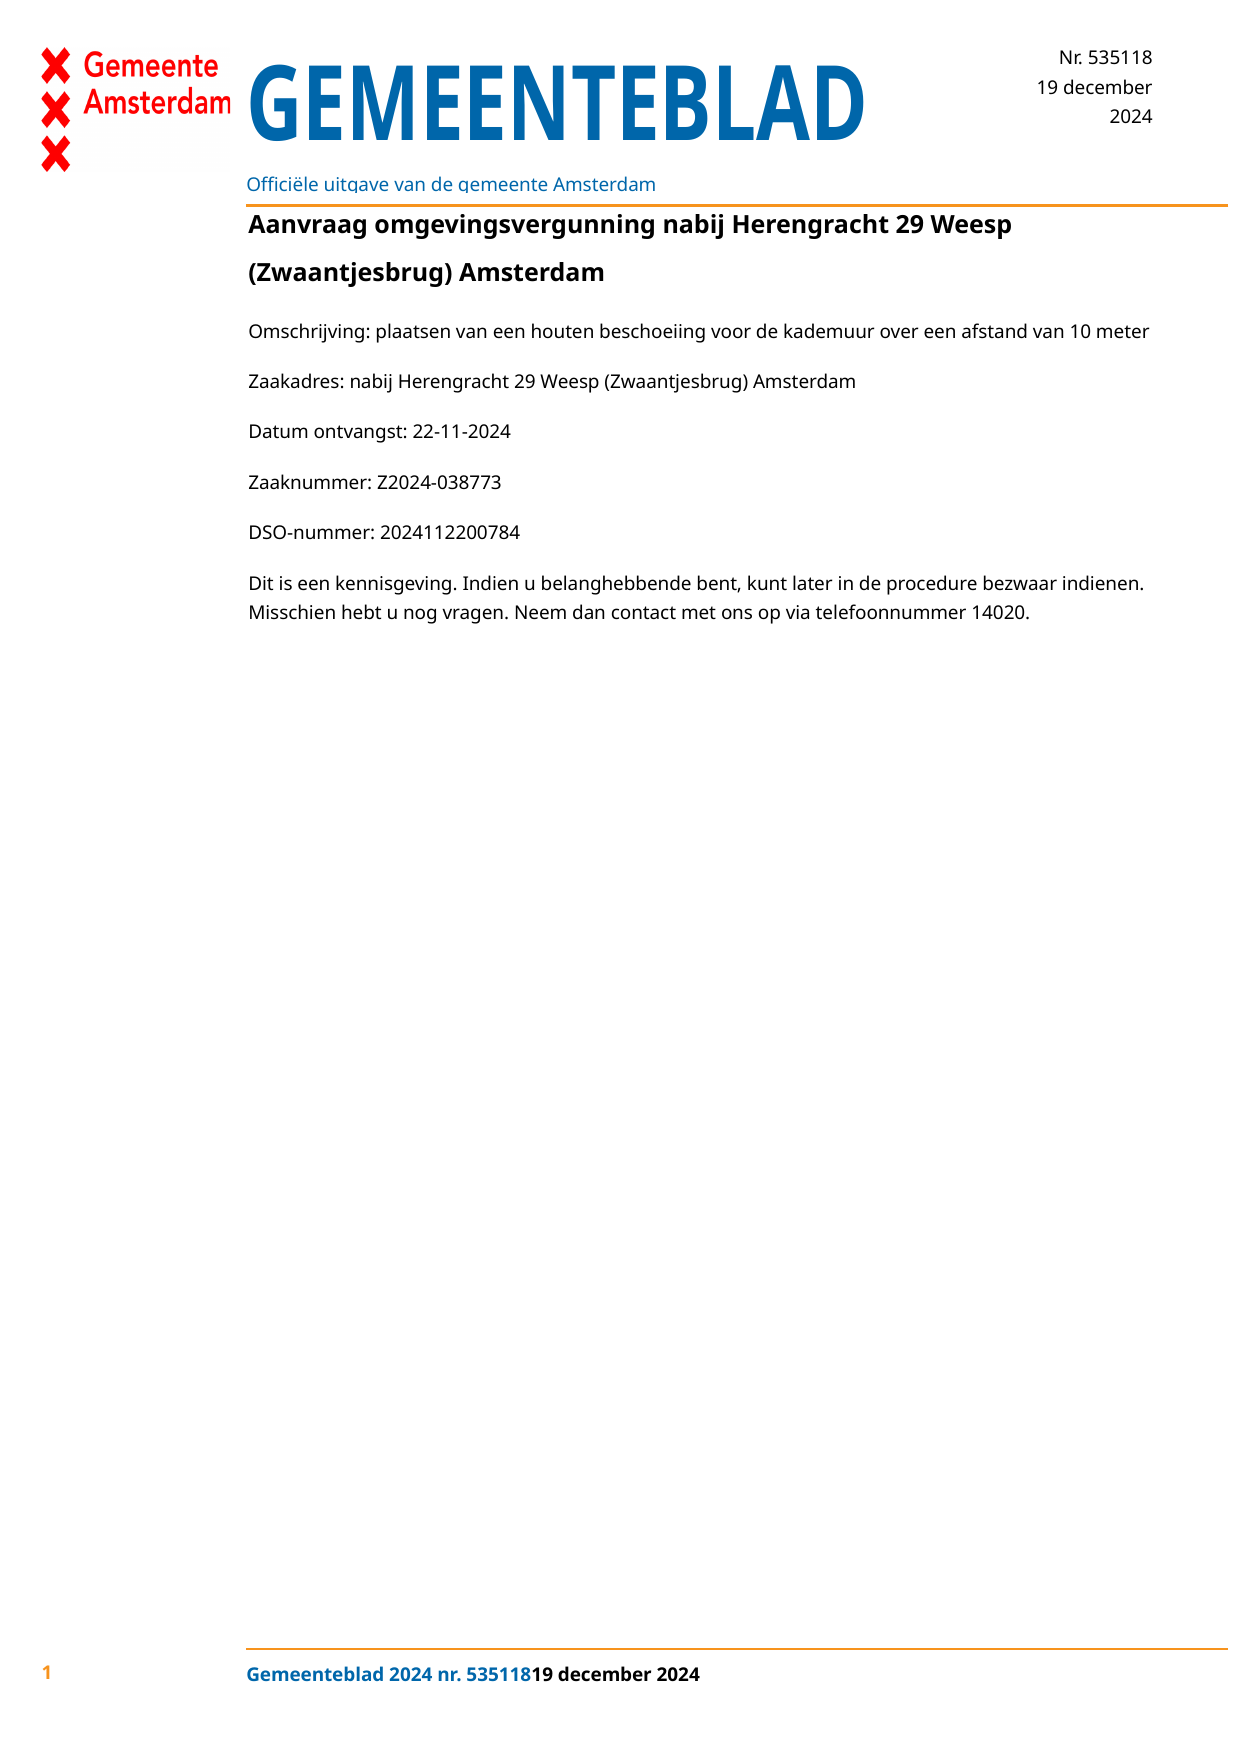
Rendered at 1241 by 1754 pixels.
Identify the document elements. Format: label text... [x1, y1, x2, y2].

text Zaaknummer: Z2024-038773 [248, 469, 1152, 495]
text DSO-nummer: 2024112200784 [248, 519, 1152, 545]
text Datum ontvangst: 22-11-2024 [248, 419, 1152, 444]
text Zaakadres: nabij Herengracht 29 Weesp (Zwaantjesbrug) Amsterdam [248, 368, 1152, 394]
text Dit is een kennisgeving. Indien u belanghebbende bent, kunt later in de procedure bezwaar indienen. Misschien hebt u nog vragen. Neem dan contact met ons op via telefoonnummer 14020. [248, 570, 1152, 625]
text Aanvraag omgevingsvergunning nabij Herengracht 29 Weesp (Zwaantjesbrug) Amsterdam [248, 207, 1152, 288]
picture [41, 47, 231, 172]
text Omschrijving: plaatsen van een houten beschoeiing voor de kademuur over een afstand van 10 meter [248, 318, 1152, 344]
